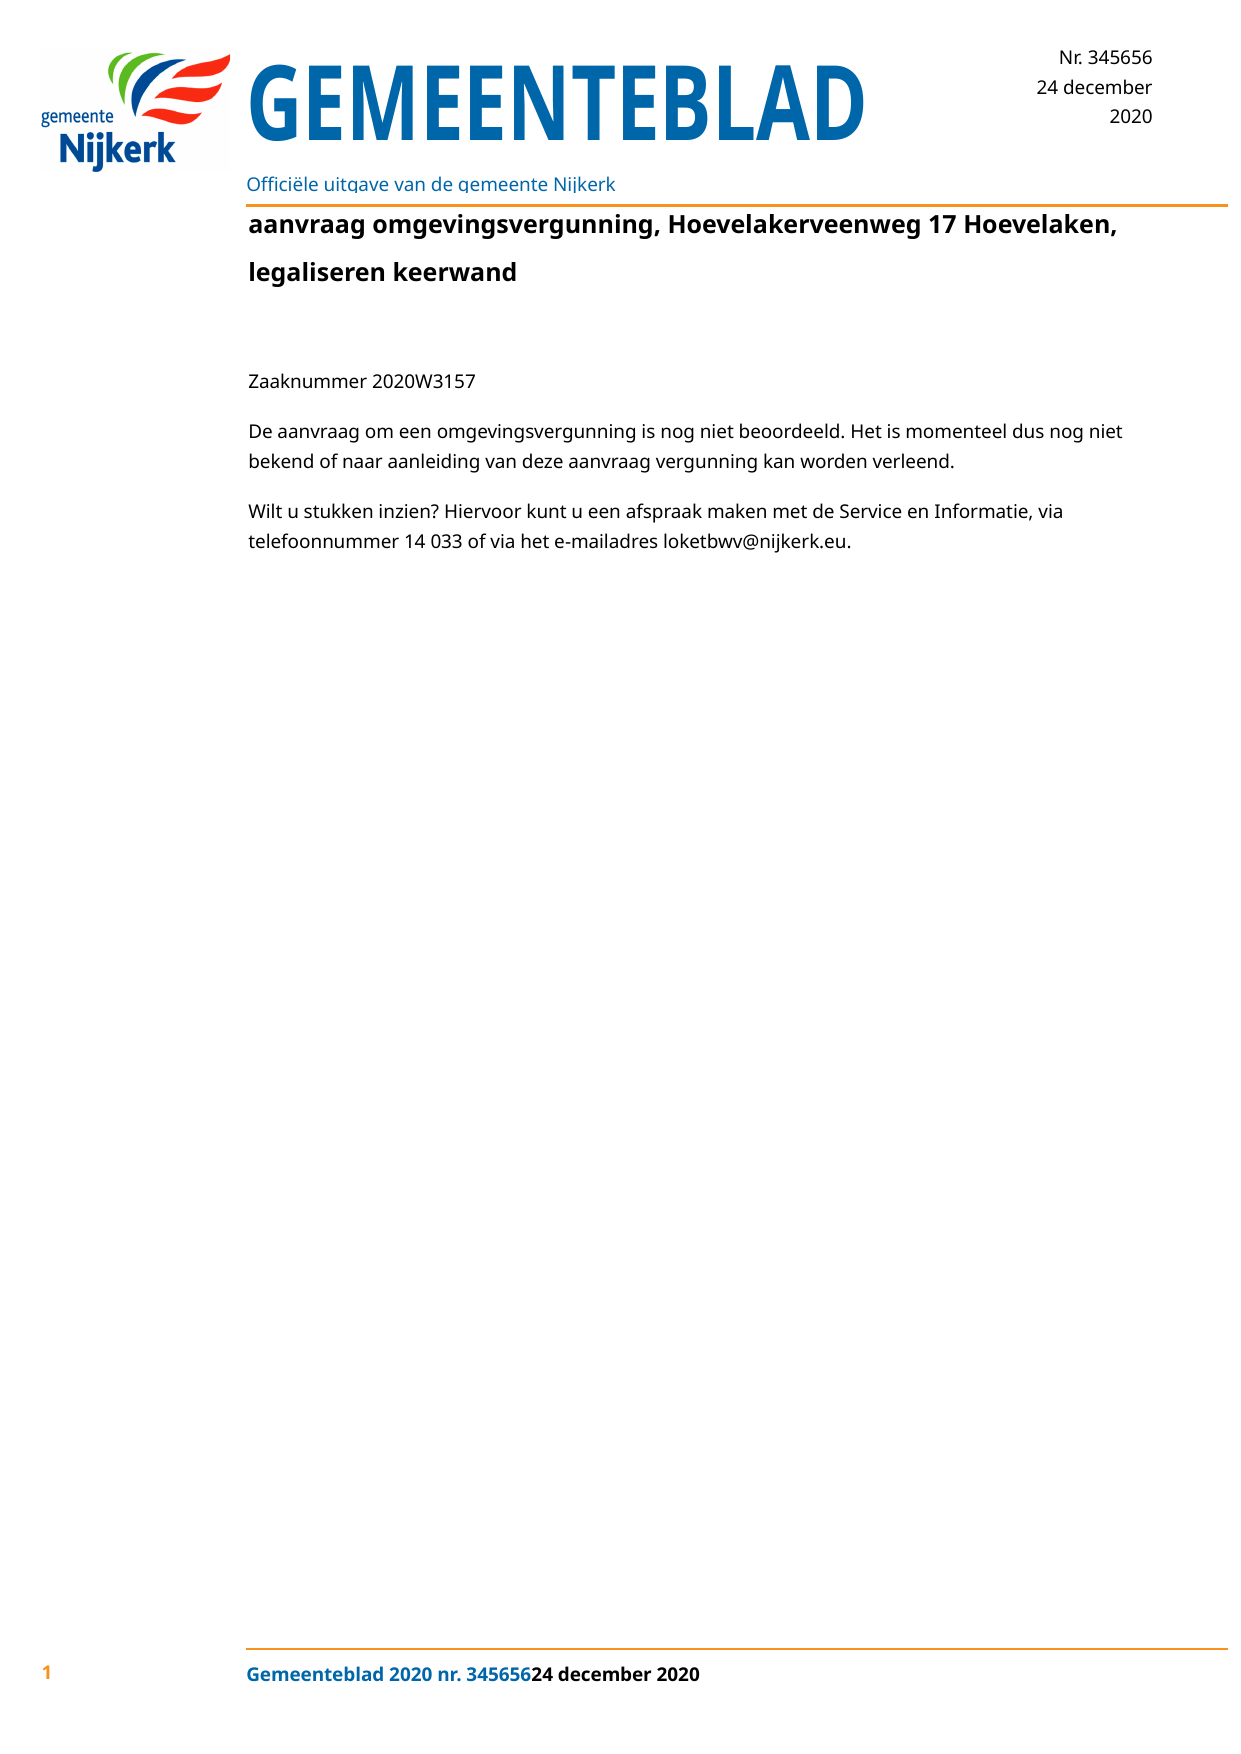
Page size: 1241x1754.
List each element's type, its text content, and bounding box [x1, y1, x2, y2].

text Wilt u stukken inzien? Hiervoor kunt u een afspraak maken met de Service en Informatie, via telefoonnummer 14 033 of via het e-mailadres loketbwv@nijkerk.eu. [248, 499, 1152, 554]
picture [41, 47, 231, 172]
text aanvraag omgevingsvergunning, Hoevelakerveenweg 17 Hoevelaken, legaliseren keerwand [248, 207, 1152, 288]
text De aanvraag om een omgevingsvergunning is nog niet beoordeeld. Het is momenteel dus nog niet bekend of naar aanleiding van deze aanvraag vergunning kan worden verleend. [248, 419, 1152, 474]
text Zaaknummer 2020W3157 [248, 368, 1152, 394]
